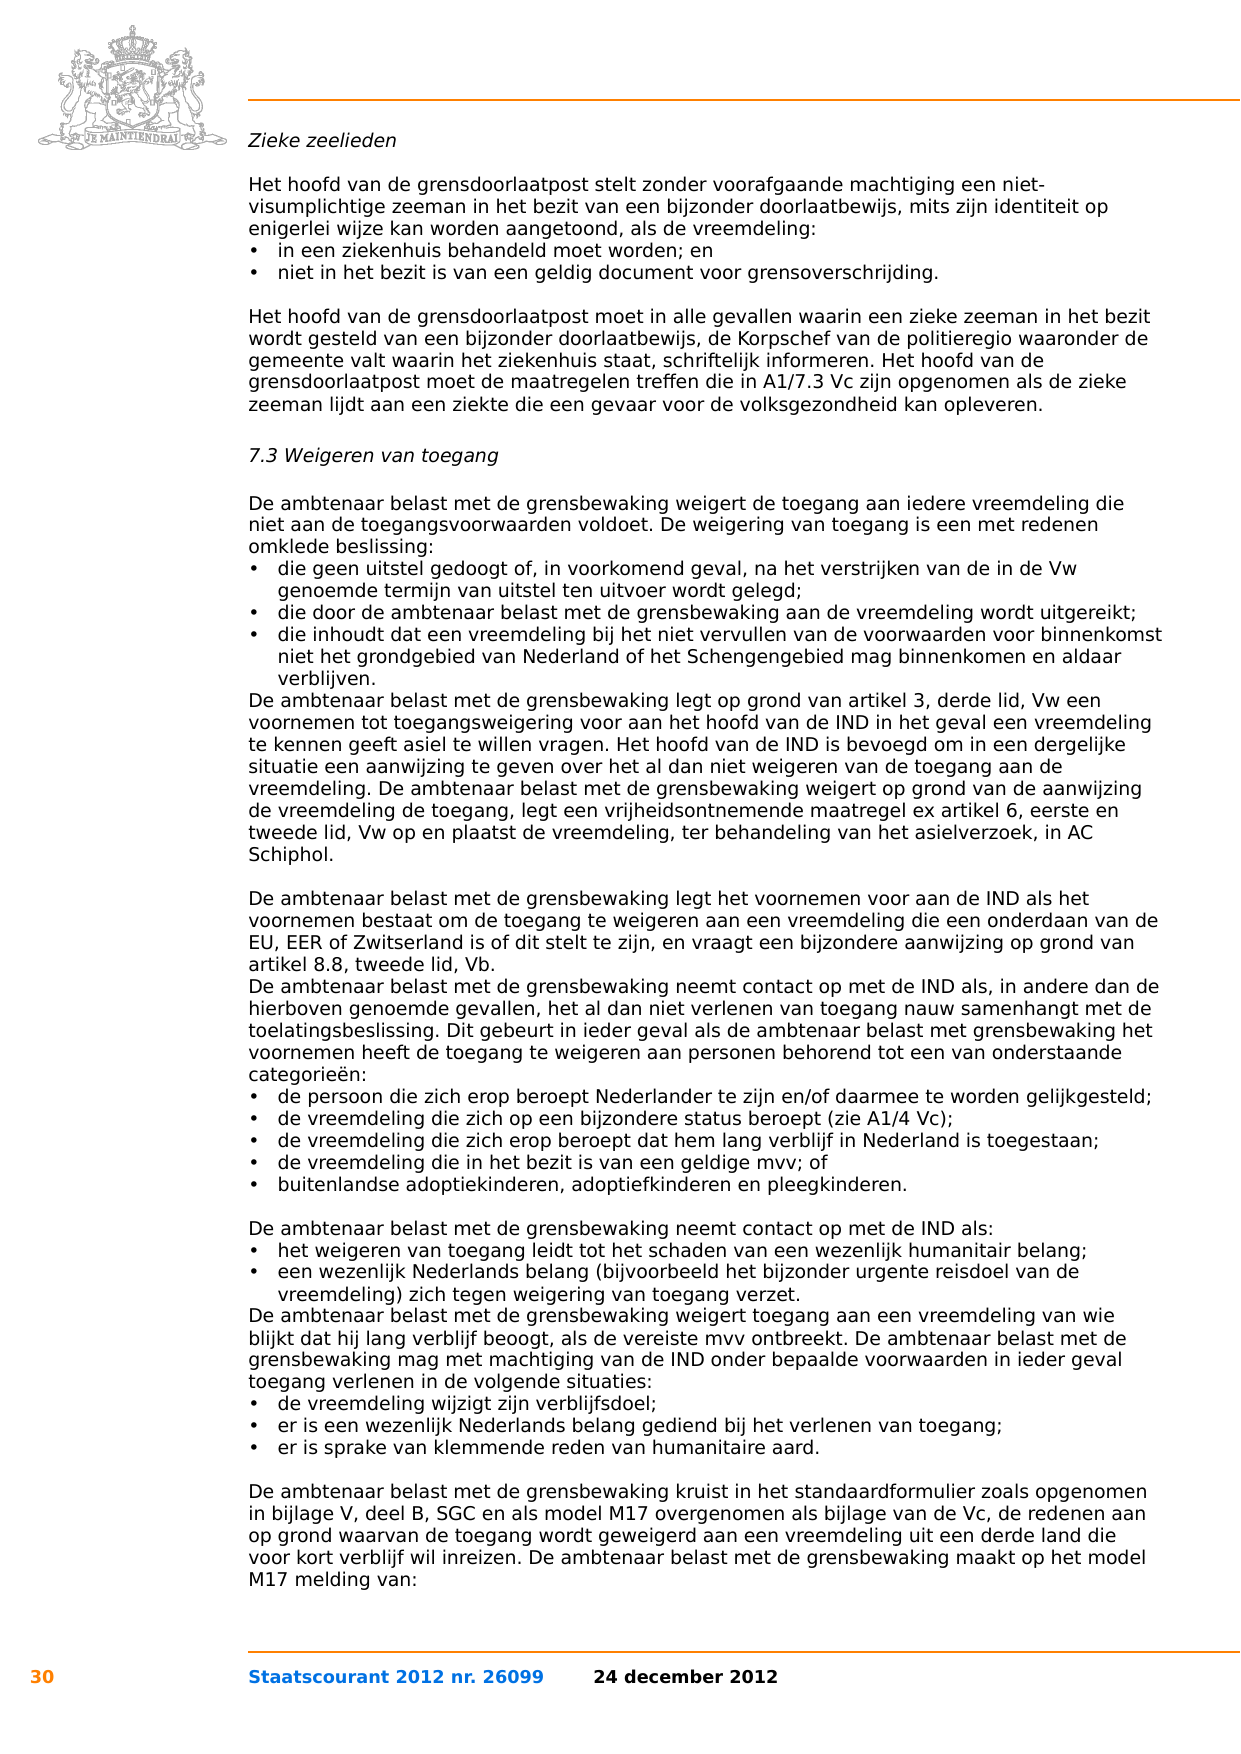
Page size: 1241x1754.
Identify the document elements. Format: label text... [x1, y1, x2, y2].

text Het hoofd van de grensdoorlaatpost moet in alle gevallen waarin een zieke zeeman in het bezit wordt gesteld van een bijzonder doorlaatbewijs, de Korpschef van de politieregio waaronder de gemeente valt waarin het ziekenhuis staat, schriftelijk informeren. Het hoofd van de grensdoorlaatpost moet de maatregelen treffen die in A1/7.3 Vc zijn opgenomen als de zieke zeeman lijdt aan een ziekte die een gevaar voor de volksgezondheid kan opleveren. [248, 306, 1163, 415]
text • het weigeren van toegang leidt tot het schaden van een wezenlijk humanitair belang; [248, 1239, 1163, 1261]
text • er is een wezenlijk Nederlands belang gediend bij het verlenen van toegang; [248, 1415, 1163, 1437]
text • in een ziekenhuis behandeld moet worden; en [248, 240, 1163, 262]
text • buitenlandse adoptiekinderen, adoptiefkinderen en pleegkinderen. [248, 1174, 1163, 1196]
text • de vreemdeling wijzigt zijn verblijfsdoel; [248, 1393, 1163, 1415]
text • die geen uitstel gedoogt of, in voorkomend geval, na het verstrijken van de in de Vw genoemde termijn van uitstel ten uitvoer wordt gelegd; [248, 558, 1163, 602]
text • de vreemdeling die in het bezit is van een geldige mvv; of [248, 1152, 1163, 1174]
text De ambtenaar belast met de grensbewaking neemt contact op met de IND als, in andere dan de hierboven genoemde gevallen, het al dan niet verlenen van toegang nauw samenhangt met de toelatingsbeslissing. Dit gebeurt in ieder geval als de ambtenaar belast met grensbewaking het voornemen heeft de toegang te weigeren aan personen behorend tot een van onderstaande categorieën: [248, 976, 1163, 1086]
text De ambtenaar belast met de grensbewaking weigert de toegang aan iedere vreemdeling die niet aan de toegangsvoorwaarden voldoet. De weigering van toegang is een met redenen omklede beslissing: [248, 492, 1163, 558]
text • een wezenlijk Nederlands belang (bijvoorbeeld het bijzonder urgente reisdoel van de vreemdeling) zich tegen weigering van toegang verzet. [248, 1261, 1163, 1305]
text • de vreemdeling die zich op een bijzondere status beroept (zie A1/4 Vc); [248, 1108, 1163, 1130]
text • de persoon die zich erop beroept Nederlander te zijn en/of daarmee te worden gelijkgesteld; [248, 1086, 1163, 1108]
text • die door de ambtenaar belast met de grensbewaking aan de vreemdeling wordt uitgereikt; [248, 602, 1163, 624]
text Het hoofd van de grensdoorlaatpost stelt zonder voorafgaande machtiging een niet-visumplichtige zeeman in het bezit van een bijzonder doorlaatbewijs, mits zijn identiteit op enigerlei wijze kan worden aangetoond, als de vreemdeling: [248, 174, 1163, 240]
text De ambtenaar belast met de grensbewaking kruist in het standaardformulier zoals opgenomen in bijlage V, deel B, SGC en als model M17 overgenomen als bijlage van de Vc, de redenen aan op grond waarvan de toegang wordt geweigerd aan een vreemdeling uit een derde land die voor kort verblijf wil inreizen. De ambtenaar belast met de grensbewaking maakt op het model M17 melding van: [248, 1481, 1163, 1591]
picture [38, 25, 227, 150]
text • de vreemdeling die zich erop beroept dat hem lang verblijf in Nederland is toegestaan; [248, 1130, 1163, 1152]
text De ambtenaar belast met de grensbewaking legt op grond van artikel 3, derde lid, Vw een voornemen tot toegangsweigering voor aan het hoofd van de IND in het geval een vreemdeling te kennen geeft asiel te willen vragen. Het hoofd van de IND is bevoegd om in een dergelijke situatie een aanwijzing te geven over het al dan niet weigeren van de toegang aan de vreemdeling. De ambtenaar belast met de grensbewaking weigert op grond van de aanwijzing de vreemdeling de toegang, legt een vrijheidsontnemende maatregel ex artikel 6, eerste en tweede lid, Vw op en plaatst de vreemdeling, ter behandeling van het asielverzoek, in AC Schiphol. [248, 690, 1163, 866]
text De ambtenaar belast met de grensbewaking legt het voornemen voor aan de IND als het voornemen bestaat om de toegang te weigeren aan een vreemdeling die een onderdaan van de EU, EER of Zwitserland is of dit stelt te zijn, en vraagt een bijzondere aanwijzing op grond van artikel 8.8, tweede lid, Vb. [248, 888, 1163, 976]
text De ambtenaar belast met de grensbewaking weigert toegang aan een vreemdeling van wie blijkt dat hij lang verblijf beoogt, als de vereiste mvv ontbreekt. De ambtenaar belast met de grensbewaking mag met machtiging van de IND onder bepaalde voorwaarden in ieder geval toegang verlenen in de volgende situaties: [248, 1305, 1163, 1393]
text • die inhoudt dat een vreemdeling bij het niet vervullen van de voorwaarden voor binnenkomst niet het grondgebied van Nederland of het Schengengebied mag binnenkomen en aldaar verblijven. [248, 624, 1163, 690]
text De ambtenaar belast met de grensbewaking neemt contact op met de IND als: [248, 1217, 1163, 1239]
subtitle Zieke zeelieden [248, 130, 1163, 152]
subtitle 7.3 Weigeren van toegang [248, 445, 1163, 467]
text • er is sprake van klemmende reden van humanitaire aard. [248, 1437, 1163, 1459]
text • niet in het bezit is van een geldig document voor grensoverschrijding. [248, 262, 1163, 284]
